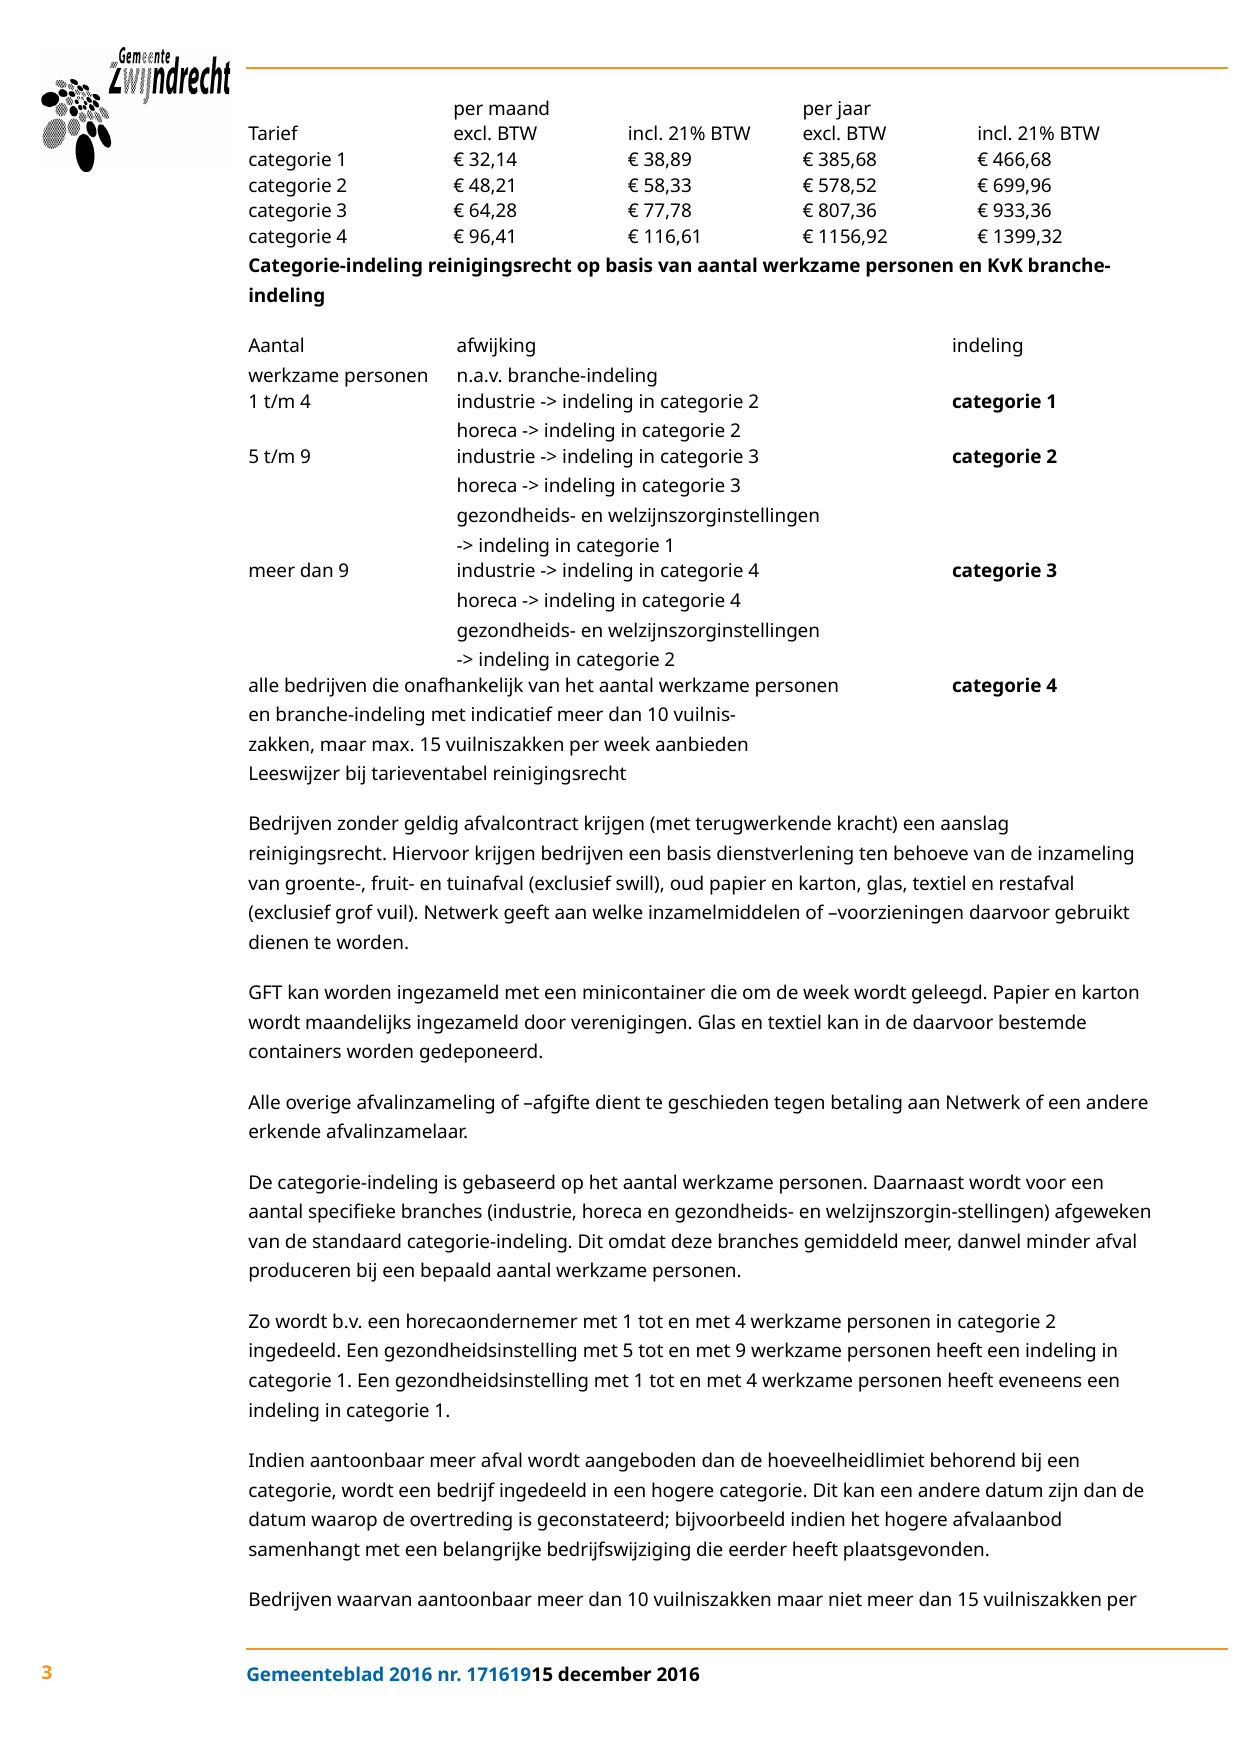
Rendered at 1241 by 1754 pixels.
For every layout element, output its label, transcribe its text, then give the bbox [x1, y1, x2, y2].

table_cell industrie -> indeling in categorie 4 horeca -> indeling in categorie 4 gezondheids- en welzijnszorginstellingen -> indeling in categorie 2 [456, 558, 952, 672]
table_cell categorie 2 [952, 443, 1152, 558]
table_cell incl. 21% BTW [628, 121, 802, 146]
table_cell categorie 1 [952, 388, 1152, 443]
picture [41, 47, 231, 172]
table_cell categorie 1 [248, 146, 453, 172]
table_cell categorie 2 [248, 172, 453, 198]
table_cell excl. BTW [802, 121, 977, 146]
table_cell € 77,78 [628, 198, 802, 223]
table_cell € 933,36 [977, 198, 1152, 223]
table_cell € 48,21 [453, 172, 628, 198]
table_cell € 116,61 [628, 224, 802, 249]
table_cell categorie 3 [248, 198, 453, 223]
text Categorie-indeling reinigingsrecht op basis van aantal werkzame personen en KvK branche-indeling [248, 252, 1152, 308]
table_header per jaar [802, 95, 1152, 121]
table_cell € 58,33 [628, 172, 802, 198]
table_cell categorie 4 [248, 224, 453, 249]
table_cell categorie 4 [952, 672, 1152, 757]
table_cell excl. BTW [453, 121, 628, 146]
table_cell € 96,41 [453, 224, 628, 249]
text Leeswijzer bij tarieventabel reinigingsrecht [248, 760, 1152, 786]
table_cell industrie -> indeling in categorie 3 horeca -> indeling in categorie 3 gezondheids- en welzijnszorginstellingen -> indeling in categorie 1 [456, 443, 952, 558]
table_cell incl. 21% BTW [977, 121, 1152, 146]
table_cell 1 t/m 4 [248, 388, 456, 443]
table_cell € 466,68 [977, 146, 1152, 172]
table_cell € 578,52 [802, 172, 977, 198]
table_cell € 32,14 [453, 146, 628, 172]
text De categorie-indeling is gebaseerd op het aantal werkzame personen. Daarnaast wordt voor een aantal specifieke branches (industrie, horeca en gezondheids- en welzijnszorgin-stellingen) afgeweken van de standaard categorie-indeling. Dit omdat deze branches gemiddeld meer, danwel minder afval produceren bij een bepaald aantal werkzame personen. [248, 1169, 1152, 1283]
text Indien aantoonbaar meer afval wordt aangeboden dan de hoeveelheidlimiet behorend bij een categorie, wordt een bedrijf ingedeeld in een hogere categorie. Dit kan een andere datum zijn dan de datum waarop de overtreding is geconstateerd; bijvoorbeeld indien het hogere afvalaanbod samenhangt met een belangrijke bedrijfswijziging die eerder heeft plaatsgevonden. [248, 1447, 1152, 1562]
table_cell Tarief [248, 121, 453, 146]
text Bedrijven zonder geldig afvalcontract krijgen (met terugwerkende kracht) een aanslag reinigingsrecht. Hiervoor krijgen bedrijven een basis dienstverlening ten behoeve van de inzameling van groente-, fruit- en tuinafval (exclusief swill), oud papier en karton, glas, textiel en restafval (exclusief grof vuil). Netwerk geeft aan welke inzamelmiddelen of –voorzieningen daarvoor gebruikt dienen te worden. [248, 811, 1152, 955]
table_cell industrie -> indeling in categorie 2 horeca -> indeling in categorie 2 [456, 388, 952, 443]
table_header indeling [952, 333, 1152, 388]
table_header afwijking n.a.v. branche-indeling [456, 333, 952, 388]
table_header Aantal werkzame personen [248, 333, 456, 388]
table_header per maand [453, 95, 802, 121]
table_cell meer dan 9 [248, 558, 456, 672]
table_cell categorie 3 [952, 558, 1152, 672]
table_cell € 1399,32 [977, 224, 1152, 249]
table_cell € 38,89 [628, 146, 802, 172]
table_cell € 807,36 [802, 198, 977, 223]
text GFT kan worden ingezameld met een minicontainer die om de week wordt geleegd. Papier en karton wordt maandelijks ingezameld door verenigingen. Glas en textiel kan in de daarvoor bestemde containers worden gedeponeerd. [248, 979, 1152, 1064]
table_cell € 1156,92 [802, 224, 977, 249]
table_cell alle bedrijven die onafhankelijk van het aantal werkzame personen en branche-indeling met indicatief meer dan 10 vuilnis- zakken, maar max. 15 vuilniszakken per week aanbieden [248, 672, 952, 757]
table_cell € 64,28 [453, 198, 628, 223]
text Bedrijven waarvan aantoonbaar meer dan 10 vuilniszakken maar niet meer dan 15 vuilniszakken per [248, 1586, 1152, 1612]
text Zo wordt b.v. een horecaondernemer met 1 tot en met 4 werkzame personen in categorie 2 ingedeeld. Een gezondheidsinstelling met 5 tot en met 9 werkzame personen heeft een indeling in categorie 1. Een gezondheidsinstelling met 1 tot en met 4 werkzame personen heeft eveneens een indeling in categorie 1. [248, 1308, 1152, 1423]
table_cell € 699,96 [977, 172, 1152, 198]
table_header [248, 95, 453, 121]
table_cell 5 t/m 9 [248, 443, 456, 558]
table_cell € 385,68 [802, 146, 977, 172]
text Alle overige afvalinzameling of –afgifte dient te geschieden tegen betaling aan Netwerk of een andere erkende afvalinzamelaar. [248, 1089, 1152, 1144]
